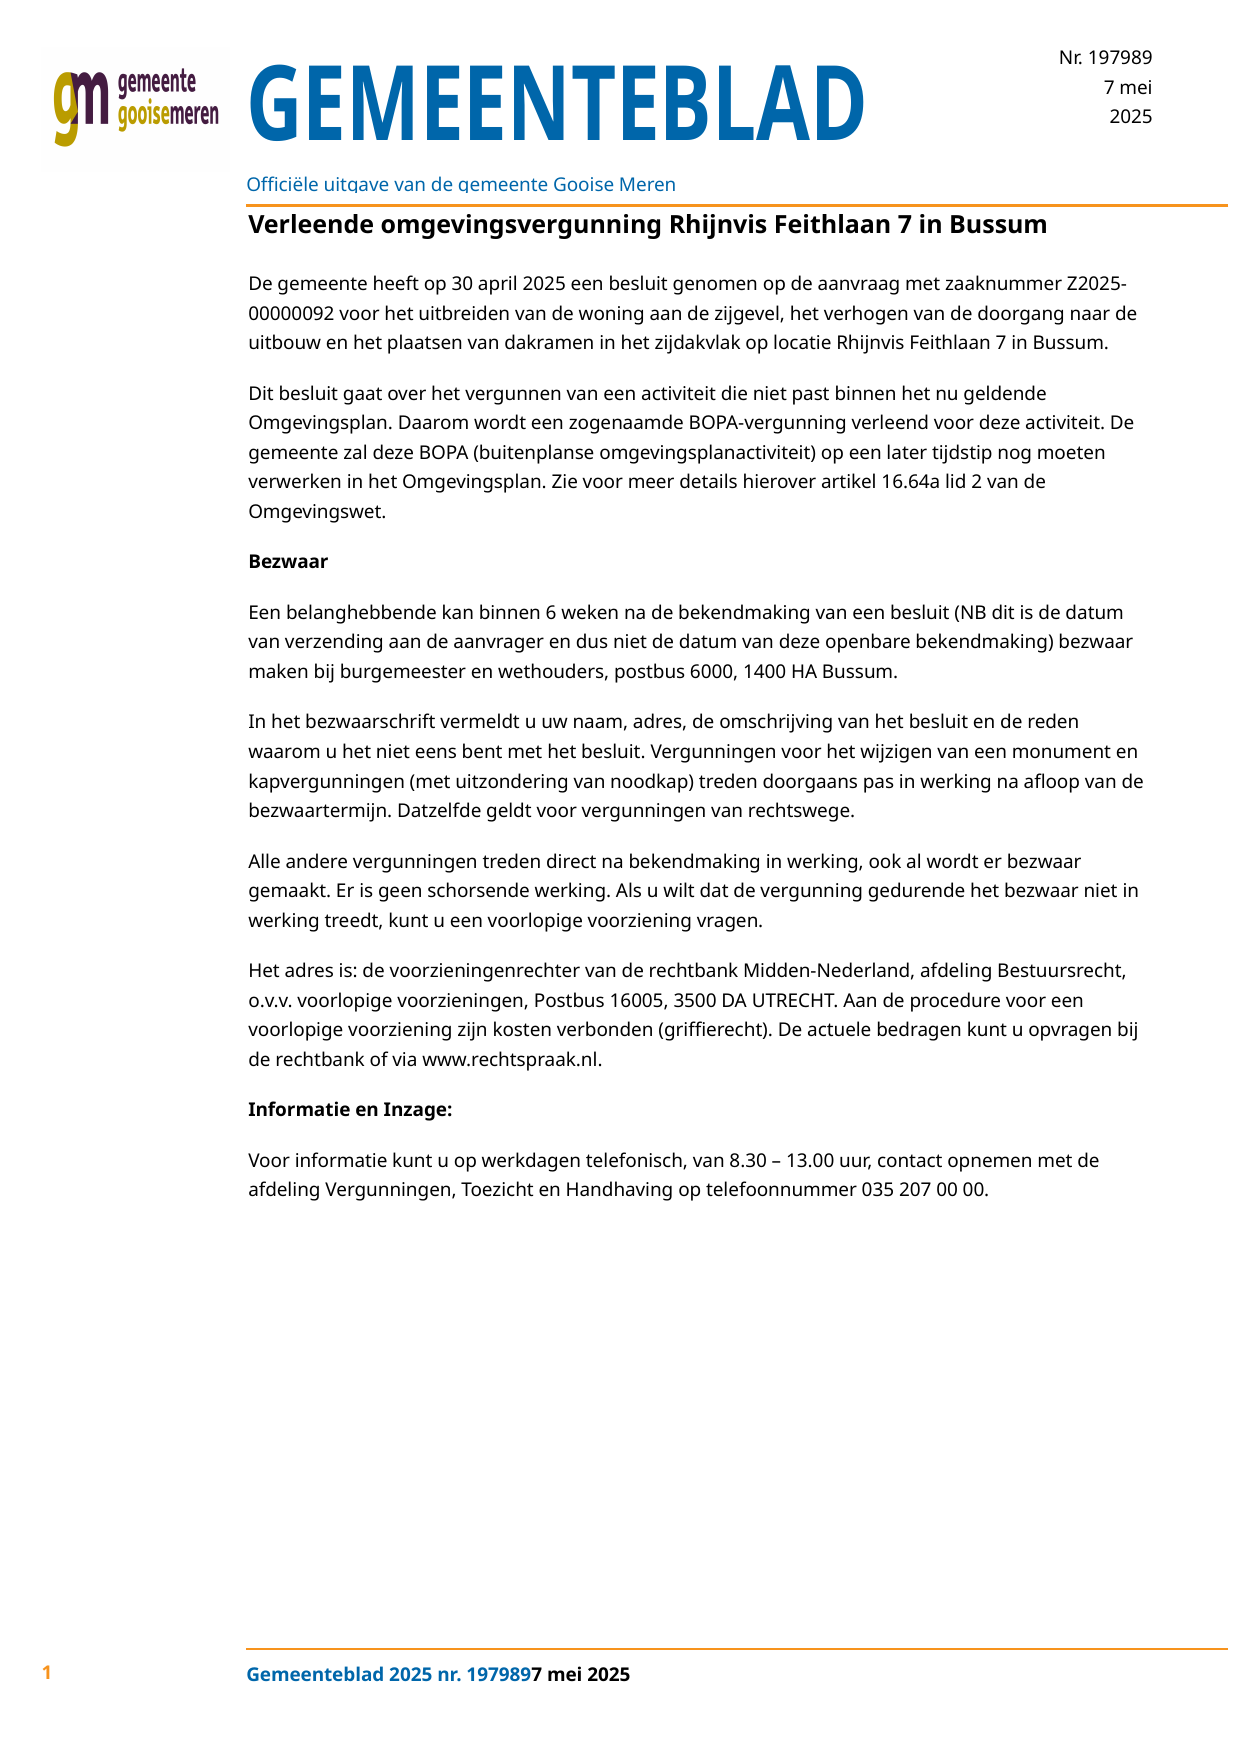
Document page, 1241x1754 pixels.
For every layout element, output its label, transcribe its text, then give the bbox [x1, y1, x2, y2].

text Dit besluit gaat over het vergunnen van een activiteit die niet past binnen het nu geldende Omgevingsplan. Daarom wordt een zogenaamde BOPA-vergunning verleend voor deze activiteit. De gemeente zal deze BOPA (buitenplanse omgevingsplanactiviteit) op een later tijdstip nog moeten verwerken in het Omgevingsplan. Zie voor meer details hierover artikel 16.64a lid 2 van de Omgevingswet. [248, 380, 1152, 524]
text Het adres is: de voorzieningenrechter van de rechtbank Midden-Nederland, afdeling Bestuursrecht, o.v.v. voorlopige voorzieningen, Postbus 16005, 3500 DA UTRECHT. Aan de procedure voor een voorlopige voorziening zijn kosten verbonden (griffierecht). De actuele bedragen kunt u opvragen bij de rechtbank of via www.rechtspraak.nl. [248, 957, 1152, 1072]
text Voor informatie kunt u op werkdagen telefonisch, van 8.30 – 13.00 uur, contact opnemen met de afdeling Vergunningen, Toezicht en Handhaving op telefoonnummer 035 207 00 00. [248, 1147, 1152, 1202]
text Informatie en Inzage: [248, 1097, 1152, 1122]
text Een belanghebbende kan binnen 6 weken na de bekendmaking van een besluit (NB dit is de datum van verzending aan de aanvrager en dus niet de datum van deze openbare bekendmaking) bezwaar maken bij burgemeester en wethouders, postbus 6000, 1400 HA Bussum. [248, 599, 1152, 684]
text Verleende omgevingsvergunning Rhijnvis Feithlaan 7 in Bussum [248, 207, 1152, 241]
text Alle andere vergunningen treden direct na bekendmaking in werking, ook al wordt er bezwaar gemaakt. Er is geen schorsende werking. Als u wilt dat de vergunning gedurende het bezwaar niet in werking treedt, kunt u een voorlopige voorziening vragen. [248, 848, 1152, 933]
text De gemeente heeft op 30 april 2025 een besluit genomen op de aanvraag met zaaknummer Z2025-00000092 voor het uitbreiden van de woning aan de zijgevel, het verhogen van de doorgang naar de uitbouw en het plaatsen van dakramen in het zijdakvlak op locatie Rhijnvis Feithlaan 7 in Bussum. [248, 270, 1152, 355]
text In het bezwaarschrift vermeldt u uw naam, adres, de omschrijving van het besluit en de reden waarom u het niet eens bent met het besluit. Vergunningen voor het wijzigen van een monument en kapvergunningen (met uitzondering van noodkap) treden doorgaans pas in werking na afloop van de bezwaartermijn. Datzelfde geldt voor vergunningen van rechtswege. [248, 709, 1152, 823]
text Bezwaar [248, 549, 1152, 574]
picture [41, 47, 231, 172]
